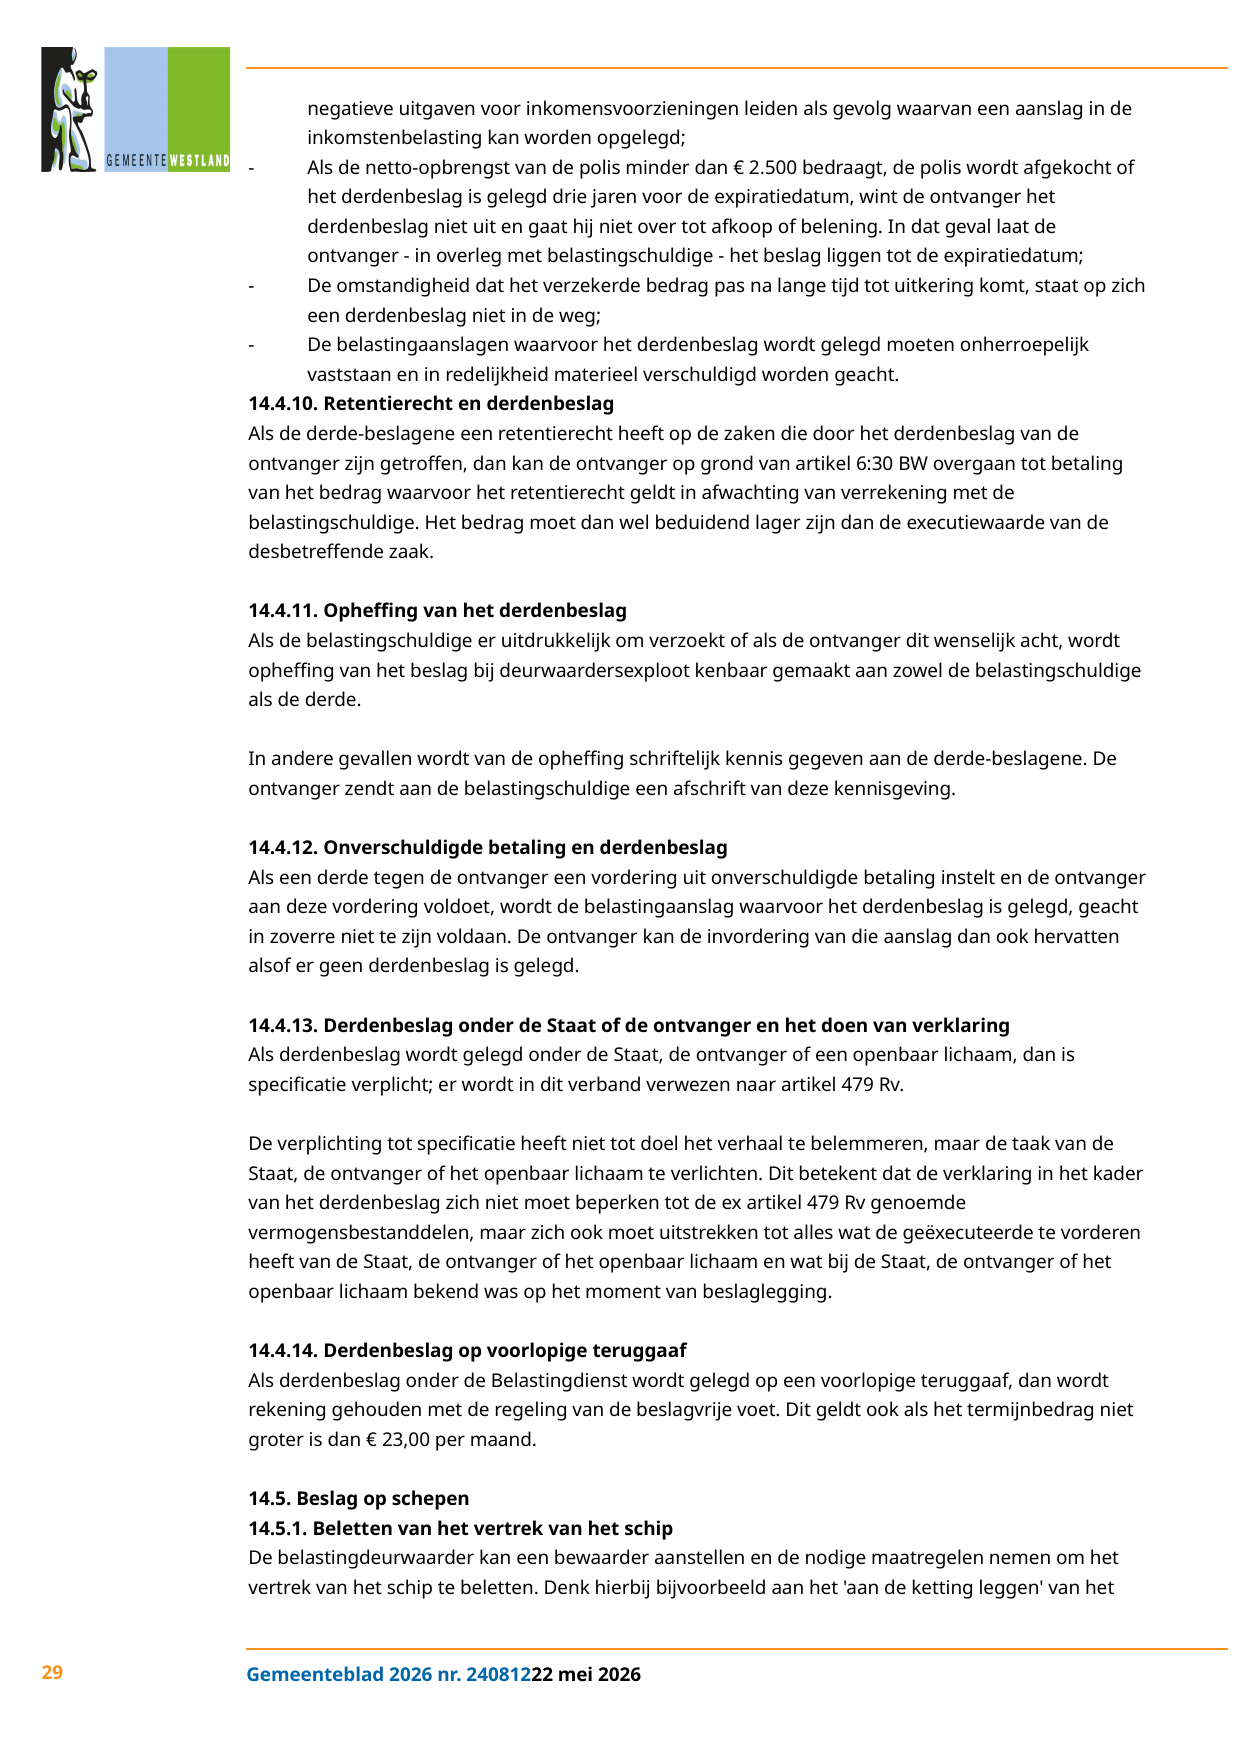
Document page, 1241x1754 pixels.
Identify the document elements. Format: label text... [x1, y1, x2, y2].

list De omstandigheid dat het verzekerde bedrag pas na lange tijd tot uitkering komt, staat op zich een derdenbeslag niet in de weg; [248, 272, 1152, 328]
text Als de derde-beslagene een retentierecht heeft op de zaken die door het derdenbeslag van de ontvanger zijn getroffen, dan kan de ontvanger op grond van artikel 6:30 BW overgaan tot betaling van het bedrag waarvoor het retentierecht geldt in afwachting van verrekening met de belastingschuldige. Het bedrag moet dan wel beduidend lager zijn dan de executiewaarde van de desbetreffende zaak. [248, 420, 1152, 564]
picture [41, 47, 231, 172]
text Als derdenbeslag wordt gelegd onder de Staat, de ontvanger of een openbaar lichaam, dan is specificatie verplicht; er wordt in dit verband verwezen naar artikel 479 Rv. [248, 1041, 1152, 1097]
text In andere gevallen wordt van de opheffing schriftelijk kennis gegeven aan de derde-beslagene. De ontvanger zendt aan de belastingschuldige een afschrift van deze kennisgeving. [248, 746, 1152, 801]
list De belastingaanslagen waarvoor het derdenbeslag wordt gelegd moeten onherroepelijk vaststaan en in redelijkheid materieel verschuldigd worden geacht. [248, 331, 1152, 387]
text Als de belastingschuldige er uitdrukkelijk om verzoekt of als de ontvanger dit wenselijk acht, wordt opheffing van het beslag bij deurwaardersexploot kenbaar gemaakt aan zowel de belastingschuldige als de derde. [248, 627, 1152, 712]
text 14.4.14. Derdenbeslag op voorlopige teruggaaf [248, 1337, 1152, 1363]
text Als een derde tegen de ontvanger een vordering uit onverschuldigde betaling instelt en de ontvanger aan deze vordering voldoet, wordt de belastingaanslag waarvoor het derdenbeslag is gelegd, geacht in zoverre niet te zijn voldaan. De ontvanger kan de invordering van die aanslag dan ook hervatten alsof er geen derdenbeslag is gelegd. [248, 864, 1152, 978]
text 14.4.11. Opheffing van het derdenbeslag [248, 598, 1152, 623]
text 14.5. Beslag op schepen [248, 1485, 1152, 1511]
text De verplichting tot specificatie heeft niet tot doel het verhaal te belemmeren, maar de taak van de Staat, de ontvanger of het openbaar lichaam te verlichten. Dit betekent dat de verklaring in het kader van het derdenbeslag zich niet moet beperken tot de ex artikel 479 Rv genoemde vermogensbestanddelen, maar zich ook moet uitstrekken tot alles wat de geëxecuteerde te vorderen heeft van de Staat, de ontvanger of het openbaar lichaam en wat bij de Staat, de ontvanger of het openbaar lichaam bekend was op het moment van beslaglegging. [248, 1130, 1152, 1304]
text 14.4.10. Retentierecht en derdenbeslag [248, 391, 1152, 416]
text De belastingdeurwaarder kan een bewaarder aanstellen en de nodige maatregelen nemen om het vertrek van het schip te beletten. Denk hierbij bijvoorbeeld aan het 'aan de ketting leggen' van het [248, 1544, 1152, 1600]
text 14.4.12. Onverschuldigde betaling en derdenbeslag [248, 834, 1152, 860]
text 14.5.1. Beletten van het vertrek van het schip [248, 1515, 1152, 1541]
list negatieve uitgaven voor inkomensvoorzieningen leiden als gevolg waarvan een aanslag in de inkomstenbelasting kan worden opgelegd; [248, 95, 1152, 150]
list Als de netto-opbrengst van de polis minder dan € 2.500 bedraagt, de polis wordt afgekocht of het derdenbeslag is gelegd drie jaren voor de expiratiedatum, wint de ontvanger het derdenbeslag niet uit en gaat hij niet over tot afkoop of belening. In dat geval laat de ontvanger - in overleg met belastingschuldige - het beslag liggen tot de expiratiedatum; [248, 154, 1152, 268]
text 14.4.13. Derdenbeslag onder de Staat of de ontvanger en het doen van verklaring [248, 1012, 1152, 1038]
text Als derdenbeslag onder de Belastingdienst wordt gelegd op een voorlopige teruggaaf, dan wordt rekening gehouden met de regeling van de beslagvrije voet. Dit geldt ook als het termijnbedrag niet groter is dan € 23,00 per maand. [248, 1367, 1152, 1452]
